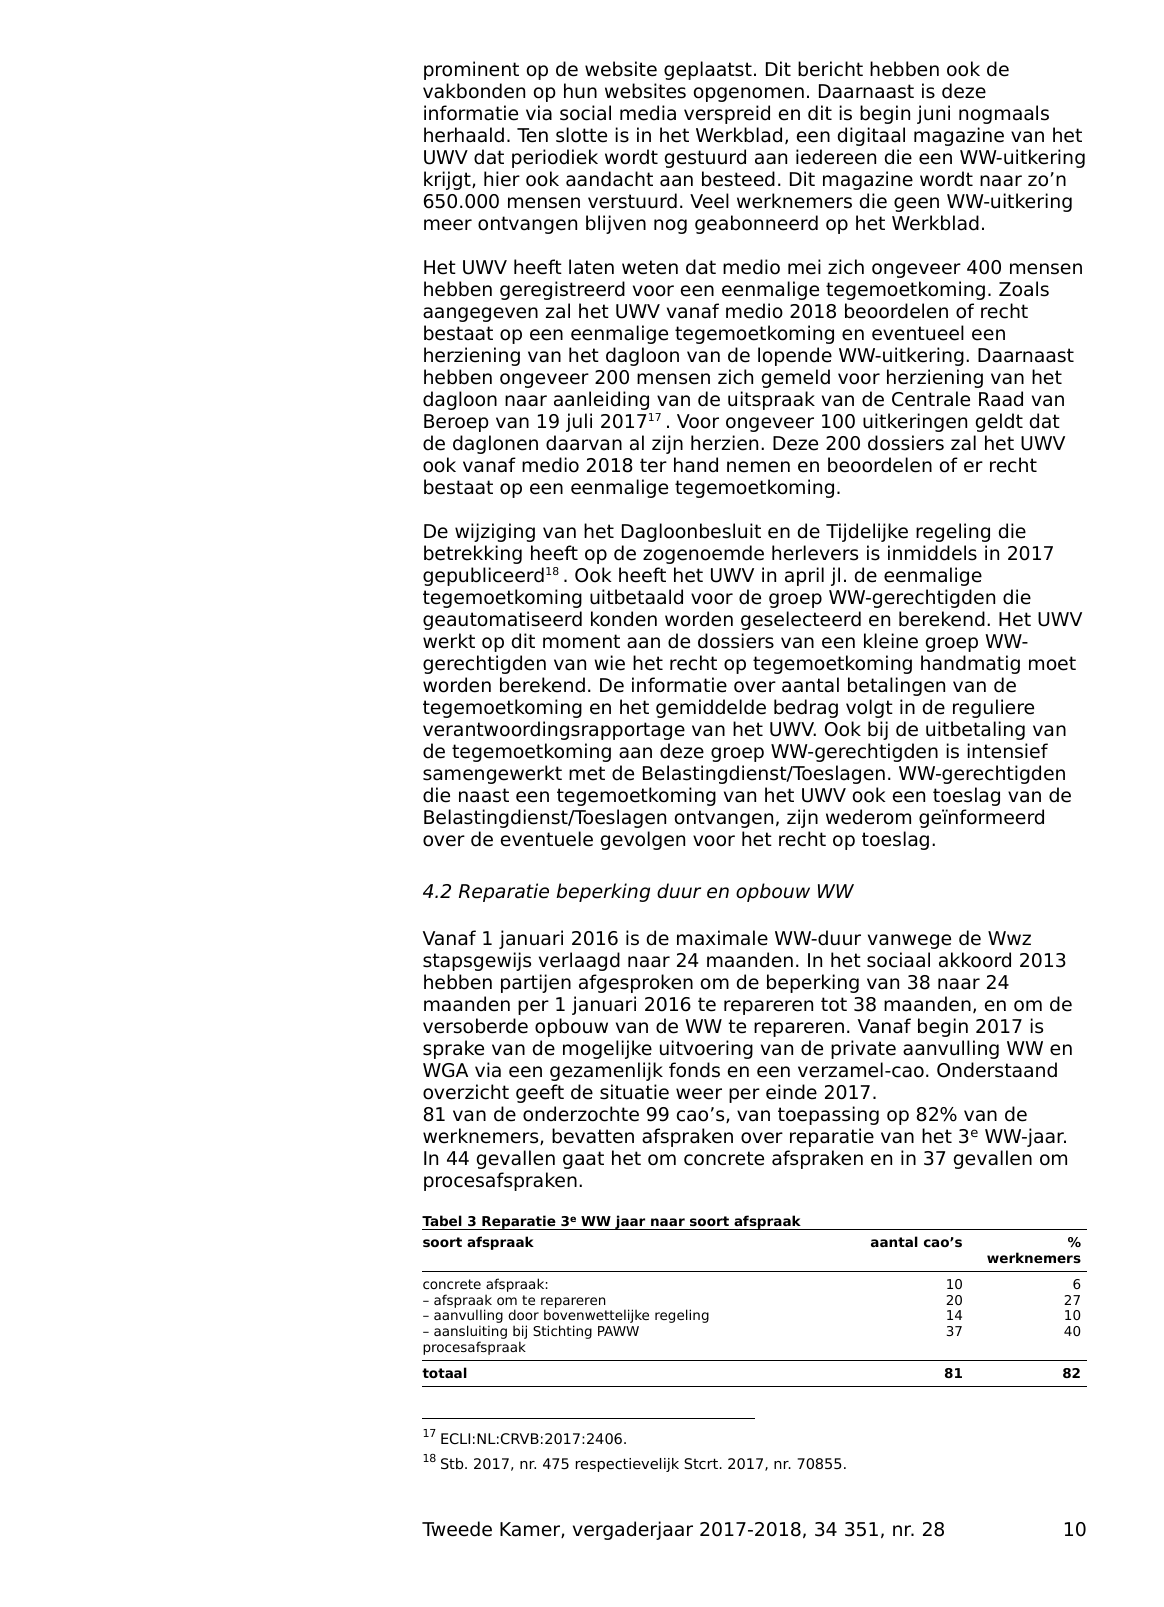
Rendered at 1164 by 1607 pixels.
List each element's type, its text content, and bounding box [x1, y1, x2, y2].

text prominent op de website geplaatst. Dit bericht hebben ook de vakbonden op hun websites opgenomen. Daarnaast is deze informatie via social media verspreid en dit is begin juni nogmaals herhaald. Ten slotte is in het Werkblad, een digitaal magazine van het UWV dat periodiek wordt gestuurd aan iedereen die een WW-uitkering krijgt, hier ook aandacht aan besteed. Dit magazine wordt naar zo’n 650.000 mensen verstuurd. Veel werknemers die geen WW-uitkering meer ontvangen blijven nog geabonneerd op het Werkblad. [422, 59, 1087, 235]
table_cell 82 [969, 1361, 1087, 1386]
text Stb. 2017, nr. 475 respectievelijk Stcrt. 2017, nr. 70855. [422, 1452, 1087, 1474]
text De wijziging van het Dagloonbesluit en de Tijdelijke regeling die betrekking heeft op de zogenoemde herlevers is inmiddels in 2017 gepubliceerd. Ook heeft het UWV in april jl. de eenmalige tegemoetkoming uitbetaald voor de groep WW-gerechtigden die geautomatiseerd konden worden geselecteerd en berekend. Het UWV werkt op dit moment aan de dossiers van een kleine groep WW-gerechtigden van wie het recht op tegemoetkoming handmatig moet worden berekend. De informatie over aantal betalingen van de tegemoetkoming en het gemiddelde bedrag volgt in de reguliere verantwoordingsrapportage van het UWV. Ook bij de uitbetaling van de tegemoetkoming aan deze groep WW-gerechtigden is intensief samengewerkt met de Belastingdienst/Toeslagen. WW-gerechtigden die naast een tegemoetkoming van het UWV ook een toeslag van de Belastingdienst/Toeslagen ontvangen, zijn wederom geïnformeerd over de eventuele gevolgen voor het recht op toeslag. [422, 521, 1087, 851]
subtitle 4.2 Reparatie beperking duur en opbouw WW [422, 881, 1087, 903]
table_cell soort afspraak [422, 1230, 850, 1271]
table_header Tabel 3 Reparatie 3e WW jaar naar soort afspraak [422, 1213, 1087, 1229]
table_cell 81 [850, 1361, 968, 1386]
text Vanaf 1 januari 2016 is de maximale WW-duur vanwege de Wwz stapsgewijs verlaagd naar 24 maanden. In het sociaal akkoord 2013 hebben partijen afgesproken om de beperking van 38 naar 24 maanden per 1 januari 2016 te repareren tot 38 maanden, en om de versoberde opbouw van de WW te repareren. Vanaf begin 2017 is sprake van de mogelijke uitvoering van de private aanvulling WW en WGA via een gezamenlijk fonds en een verzamel-cao. Onderstaand overzicht geeft de situatie weer per einde 2017. [422, 928, 1087, 1103]
table_cell concrete afspraak: – afspraak om te repareren – aanvulling door bovenwettelijke regeling – aansluiting bij Stichting PAWW procesafspraak [422, 1272, 850, 1360]
table_cell aantal cao’s [850, 1230, 968, 1271]
text ECLI:NL:CRVB:2017:2406. [422, 1427, 1087, 1449]
table_cell % werknemers [969, 1230, 1087, 1271]
table_cell totaal [422, 1361, 850, 1386]
text Het UWV heeft laten weten dat medio mei zich ongeveer 400 mensen hebben geregistreerd voor een eenmalige tegemoetkoming. Zoals aangegeven zal het UWV vanaf medio 2018 beoordelen of recht bestaat op een eenmalige tegemoetkoming en eventueel een herziening van het dagloon van de lopende WW-uitkering. Daarnaast hebben ongeveer 200 mensen zich gemeld voor herziening van het dagloon naar aanleiding van de uitspraak van de Centrale Raad van Beroep van 19 juli 2017. Voor ongeveer 100 uitkeringen geldt dat de daglonen daarvan al zijn herzien. Deze 200 dossiers zal het UWV ook vanaf medio 2018 ter hand nemen en beoordelen of er recht bestaat op een eenmalige tegemoetkoming. [422, 257, 1087, 499]
table_cell 6 27 10 40 [969, 1272, 1087, 1360]
text 81 van de onderzochte 99 cao’s, van toepassing op 82% van de werknemers, bevatten afspraken over reparatie van het 3e WW-jaar. In 44 gevallen gaat het om concrete afspraken en in 37 gevallen om procesafspraken. [422, 1103, 1087, 1191]
table_cell 10 20 14 37 [850, 1272, 968, 1360]
